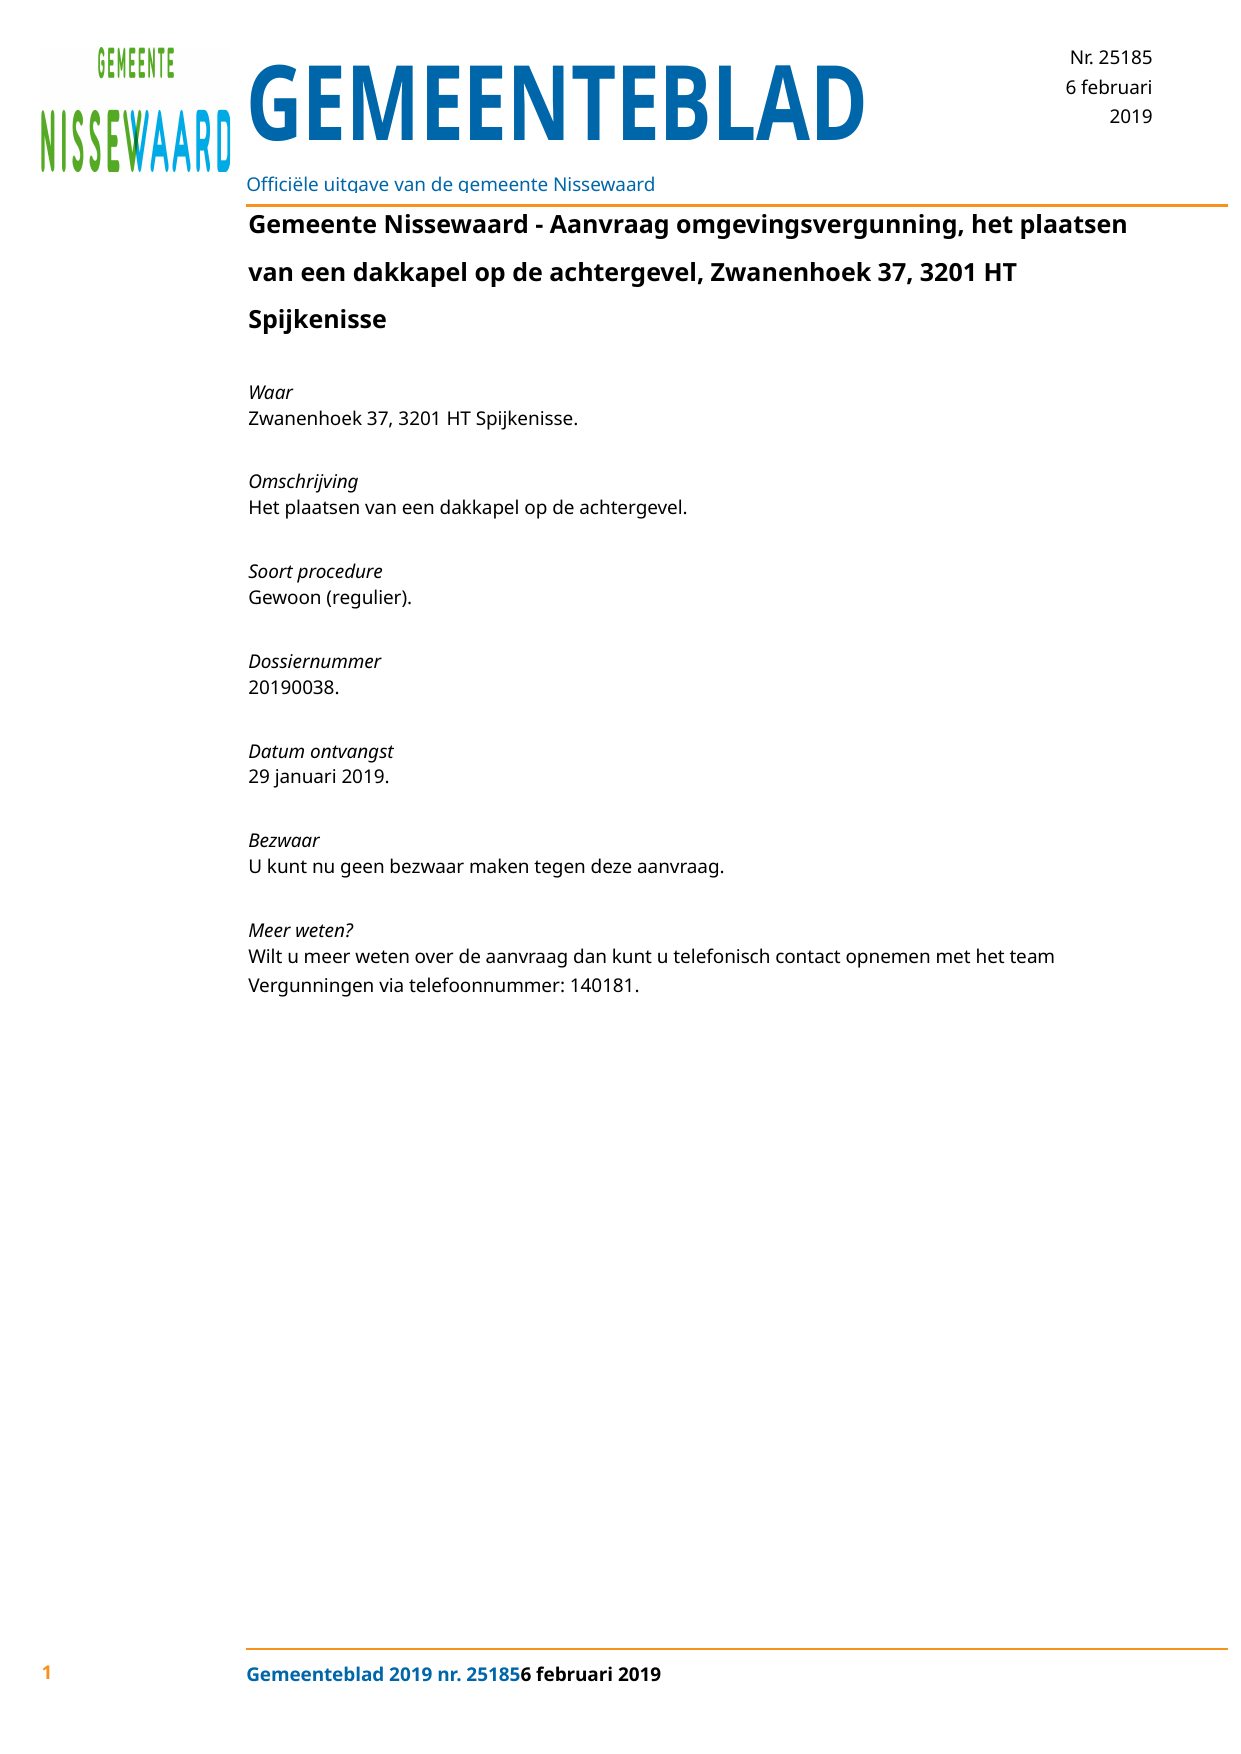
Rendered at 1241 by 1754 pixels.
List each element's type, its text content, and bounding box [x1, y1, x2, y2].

text U kunt nu geen bezwaar maken tegen deze aanvraag. [248, 853, 1152, 879]
picture [222, 122, 227, 160]
text 20190038. [248, 674, 1152, 699]
text Bezwaar [248, 827, 1152, 853]
text Datum ontvangst [248, 738, 1152, 763]
picture [41, 47, 231, 172]
text Waar [248, 379, 1152, 405]
text Dossiernummer [248, 648, 1152, 674]
picture [176, 157, 187, 172]
text Omschrijving [248, 469, 1152, 494]
text Wilt u meer weten over de aanvraag dan kunt u telefonisch contact opnemen met het team Vergunningen via telefoonnummer: 140181. [248, 943, 1152, 998]
text 29 januari 2019. [248, 763, 1152, 789]
picture [201, 122, 206, 138]
text Gewoon (regulier). [248, 584, 1152, 610]
text Soort procedure [248, 558, 1152, 584]
picture [154, 157, 165, 172]
text Het plaatsen van een dakkapel op de achtergevel. [248, 494, 1152, 520]
text Zwanenhoek 37, 3201 HT Spijkenisse. [248, 405, 1152, 431]
text Meer weten? [248, 917, 1152, 943]
text Gemeente Nissewaard - Aanvraag omgevingsvergunning, het plaatsen van een dakkapel op de achtergevel, Zwanenhoek 37, 3201 HT Spijkenisse [248, 207, 1152, 336]
picture [200, 151, 206, 172]
